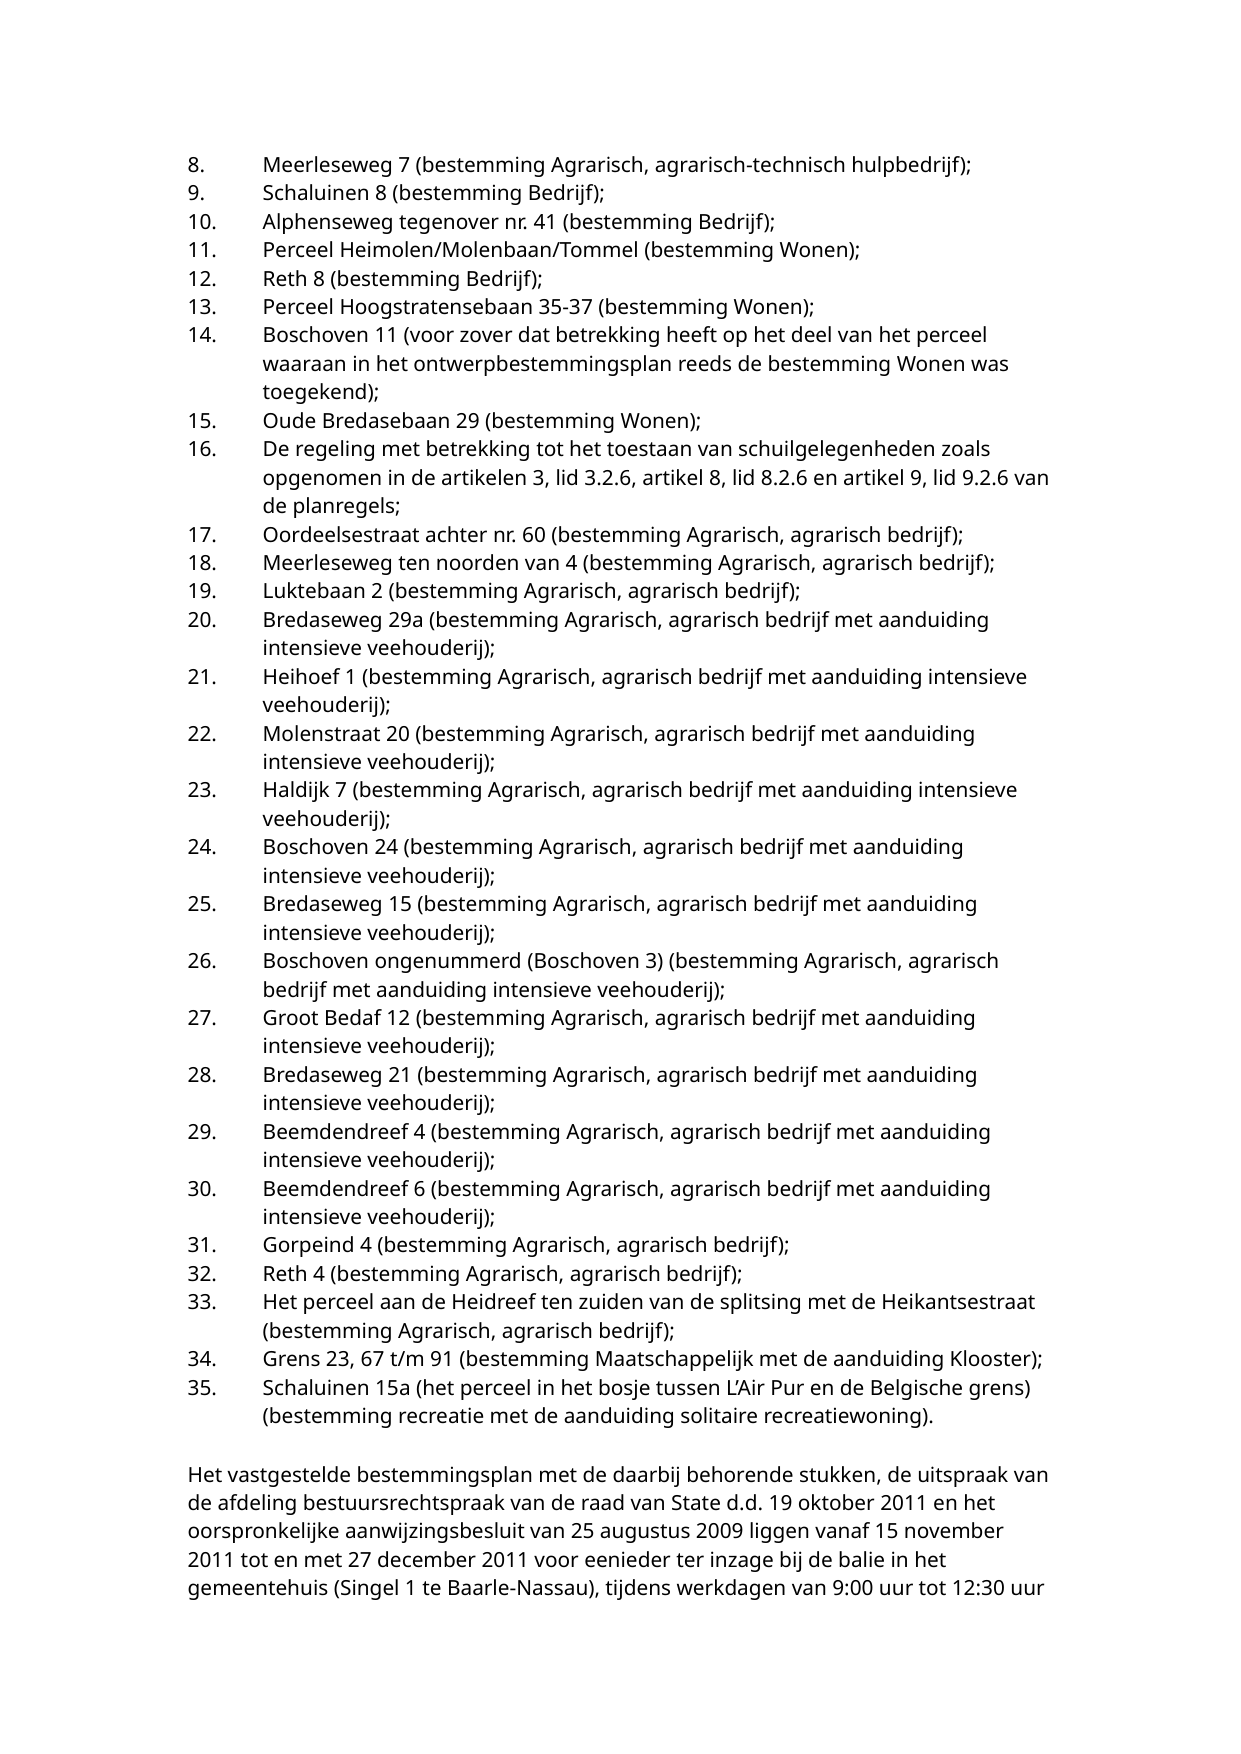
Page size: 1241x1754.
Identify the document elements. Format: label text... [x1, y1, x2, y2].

list Boschoven 24 (bestemming Agrarisch, agrarisch bedrijf met aanduiding intensieve veehouderij); [187, 832, 1053, 889]
list De regeling met betrekking tot het toestaan van schuilgelegenheden zoals opgenomen in de artikelen 3, lid 3.2.6, artikel 8, lid 8.2.6 en artikel 9, lid 9.2.6 van de planregels; [187, 434, 1053, 520]
list Schaluinen 8 (bestemming Bedrijf); [187, 178, 1053, 207]
list Molenstraat 20 (bestemming Agrarisch, agrarisch bedrijf met aanduiding intensieve veehouderij); [187, 719, 1053, 776]
list Alphenseweg tegenover nr. 41 (bestemming Bedrijf); [187, 207, 1053, 235]
list Bredaseweg 15 (bestemming Agrarisch, agrarisch bedrijf met aanduiding intensieve veehouderij); [187, 889, 1053, 946]
list Boschoven ongenummerd (Boschoven 3) (bestemming Agrarisch, agrarisch bedrijf met aanduiding intensieve veehouderij); [187, 946, 1053, 1003]
list Bredaseweg 21 (bestemming Agrarisch, agrarisch bedrijf met aanduiding intensieve veehouderij); [187, 1060, 1053, 1117]
list Reth 8 (bestemming Bedrijf); [187, 264, 1053, 292]
text Het vastgestelde bestemmingsplan met de daarbij behorende stukken, de uitspraak van de afdeling bestuursrechtspraak van de raad van State d.d. 19 oktober 2011 en het oorspronkelijke aanwijzingsbesluit van 25 augustus 2009 liggen vanaf 15 november 2011 tot en met 27 december 2011 voor eenieder ter inzage bij de balie in het gemeentehuis (Singel 1 te Baarle-Nassau), tijdens werkdagen van 9:00 uur tot 12:30 uur [187, 1460, 1053, 1602]
list Oordeelsestraat achter nr. 60 (bestemming Agrarisch, agrarisch bedrijf); [187, 520, 1053, 548]
list Gorpeind 4 (bestemming Agrarisch, agrarisch bedrijf); [187, 1231, 1053, 1259]
list Grens 23, 67 t/m 91 (bestemming Maatschappelijk met de aanduiding Klooster); [187, 1344, 1053, 1373]
list Perceel Hoogstratensebaan 35-37 (bestemming Wonen); [187, 292, 1053, 321]
list Haldijk 7 (bestemming Agrarisch, agrarisch bedrijf met aanduiding intensieve veehouderij); [187, 776, 1053, 832]
list Beemdendreef 4 (bestemming Agrarisch, agrarisch bedrijf met aanduiding intensieve veehouderij); [187, 1117, 1053, 1174]
list Oude Bredasebaan 29 (bestemming Wonen); [187, 406, 1053, 434]
list Groot Bedaf 12 (bestemming Agrarisch, agrarisch bedrijf met aanduiding intensieve veehouderij); [187, 1003, 1053, 1060]
list Bredaseweg 29a (bestemming Agrarisch, agrarisch bedrijf met aanduiding intensieve veehouderij); [187, 605, 1053, 662]
list Reth 4 (bestemming Agrarisch, agrarisch bedrijf); [187, 1259, 1053, 1287]
list Heihoef 1 (bestemming Agrarisch, agrarisch bedrijf met aanduiding intensieve veehouderij); [187, 662, 1053, 719]
list Beemdendreef 6 (bestemming Agrarisch, agrarisch bedrijf met aanduiding intensieve veehouderij); [187, 1174, 1053, 1231]
list Schaluinen 15a (het perceel in het bosje tussen L’Air Pur en de Belgische grens) (bestemming recreatie met de aanduiding solitaire recreatiewoning). [187, 1373, 1053, 1430]
list Luktebaan 2 (bestemming Agrarisch, agrarisch bedrijf); [187, 577, 1053, 605]
list Boschoven 11 (voor zover dat betrekking heeft op het deel van het perceel waaraan in het ontwerpbestemmingsplan reeds de bestemming Wonen was toegekend); [187, 321, 1053, 406]
list Perceel Heimolen/Molenbaan/Tommel (bestemming Wonen); [187, 235, 1053, 264]
list Het perceel aan de Heidreef ten zuiden van de splitsing met de Heikantsestraat (bestemming Agrarisch, agrarisch bedrijf); [187, 1287, 1053, 1344]
list Meerleseweg 7 (bestemming Agrarisch, agrarisch-technisch hulpbedrijf); [187, 150, 1053, 178]
list Meerleseweg ten noorden van 4 (bestemming Agrarisch, agrarisch bedrijf); [187, 548, 1053, 577]
